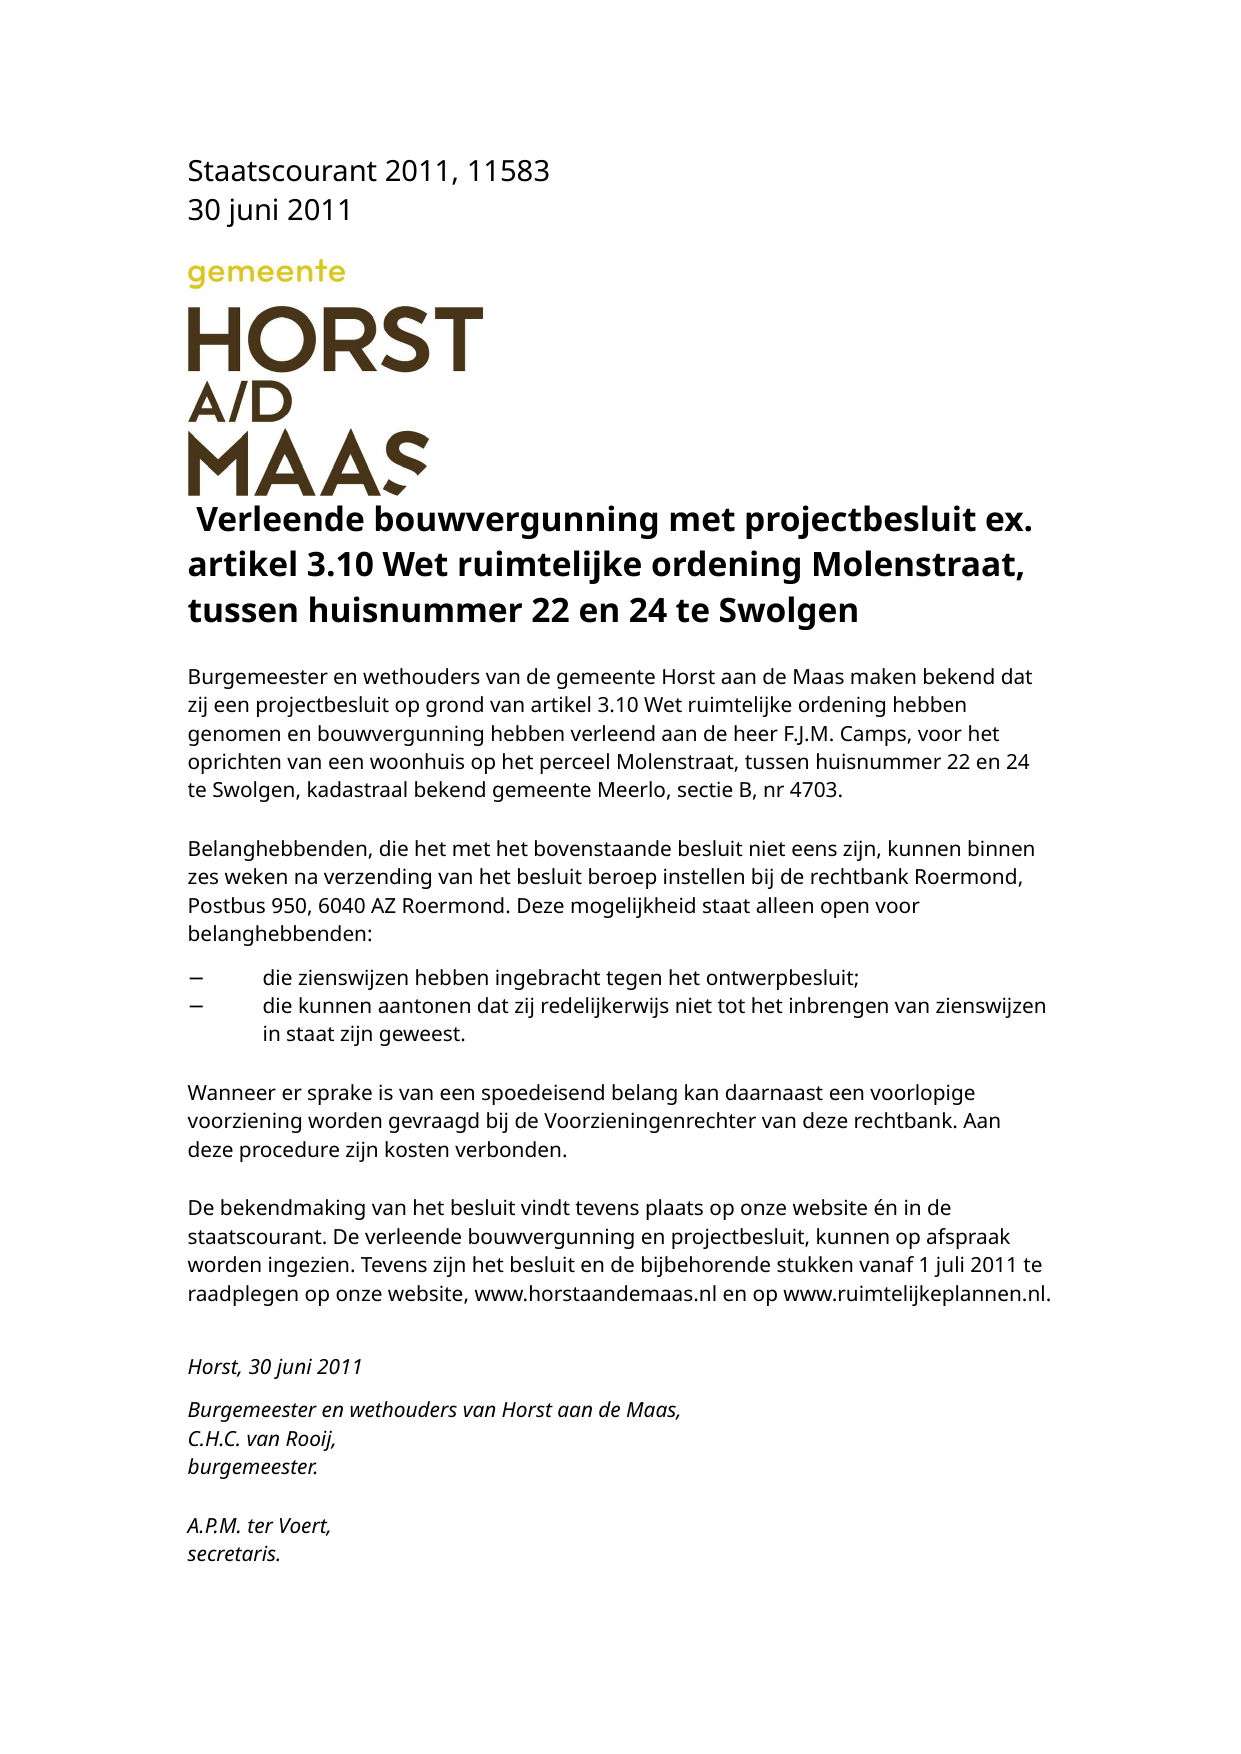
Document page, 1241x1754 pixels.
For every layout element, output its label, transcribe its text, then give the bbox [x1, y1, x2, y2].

list die kunnen aantonen dat zij redelijkerwijs niet tot het inbrengen van zienswijzen in staat zijn geweest. [187, 991, 1053, 1048]
text Horst, 30 juni 2011 [187, 1352, 1053, 1381]
text burgemeester. [187, 1452, 1053, 1481]
text Burgemeester en wethouders van Horst aan de Maas, [187, 1396, 1053, 1424]
text secretaris. [187, 1539, 1053, 1568]
picture [187, 258, 484, 496]
text 30 juni 2011 [187, 190, 1053, 229]
list die zienswijzen hebben ingebracht tegen het ontwerpbesluit; [187, 963, 1053, 991]
text Wanneer er sprake is van een spoedeisend belang kan daarnaast een voorlopige voorziening worden gevraagd bij de Voorzieningenrechter van deze rechtbank. Aan deze procedure zijn kosten verbonden. [187, 1078, 1053, 1163]
text Belanghebbenden, die het met het bovenstaande besluit niet eens zijn, kunnen binnen zes weken na verzending van het besluit beroep instellen bij de rechtbank Roermond, Postbus 950, 6040 AZ Roermond. Deze mogelijkheid staat alleen open voor belanghebbenden: [187, 834, 1053, 948]
subtitle Verleende bouwvergunning met projectbesluit ex. artikel 3.10 Wet ruimtelijke ordening Molenstraat, tussen huisnummer 22 en 24 te Swolgen [187, 271, 1053, 632]
text A.P.M. ter Voert, [187, 1511, 1053, 1539]
text Burgemeester en wethouders van de gemeente Horst aan de Maas maken bekend dat zij een projectbesluit op grond van artikel 3.10 Wet ruimtelijke ordening hebben genomen en bouwvergunning hebben verleend aan de heer F.J.M. Camps, voor het oprichten van een woonhuis op het perceel Molenstraat, tussen huisnummer 22 en 24 te Swolgen, kadastraal bekend gemeente Meerlo, sectie B, nr 4703. [187, 662, 1053, 804]
text C.H.C. van Rooij, [187, 1424, 1053, 1452]
text Staatscourant 2011, 11583 [187, 150, 1053, 190]
text De bekendmaking van het besluit vindt tevens plaats op onze website én in de staatscourant. De verleende bouwvergunning en projectbesluit, kunnen op afspraak worden ingezien. Tevens zijn het besluit en de bijbehorende stukken vanaf 1 juli 2011 te raadplegen op onze website, www.horstaandemaas.nl en op www.ruimtelijkeplannen.nl. [187, 1193, 1053, 1307]
